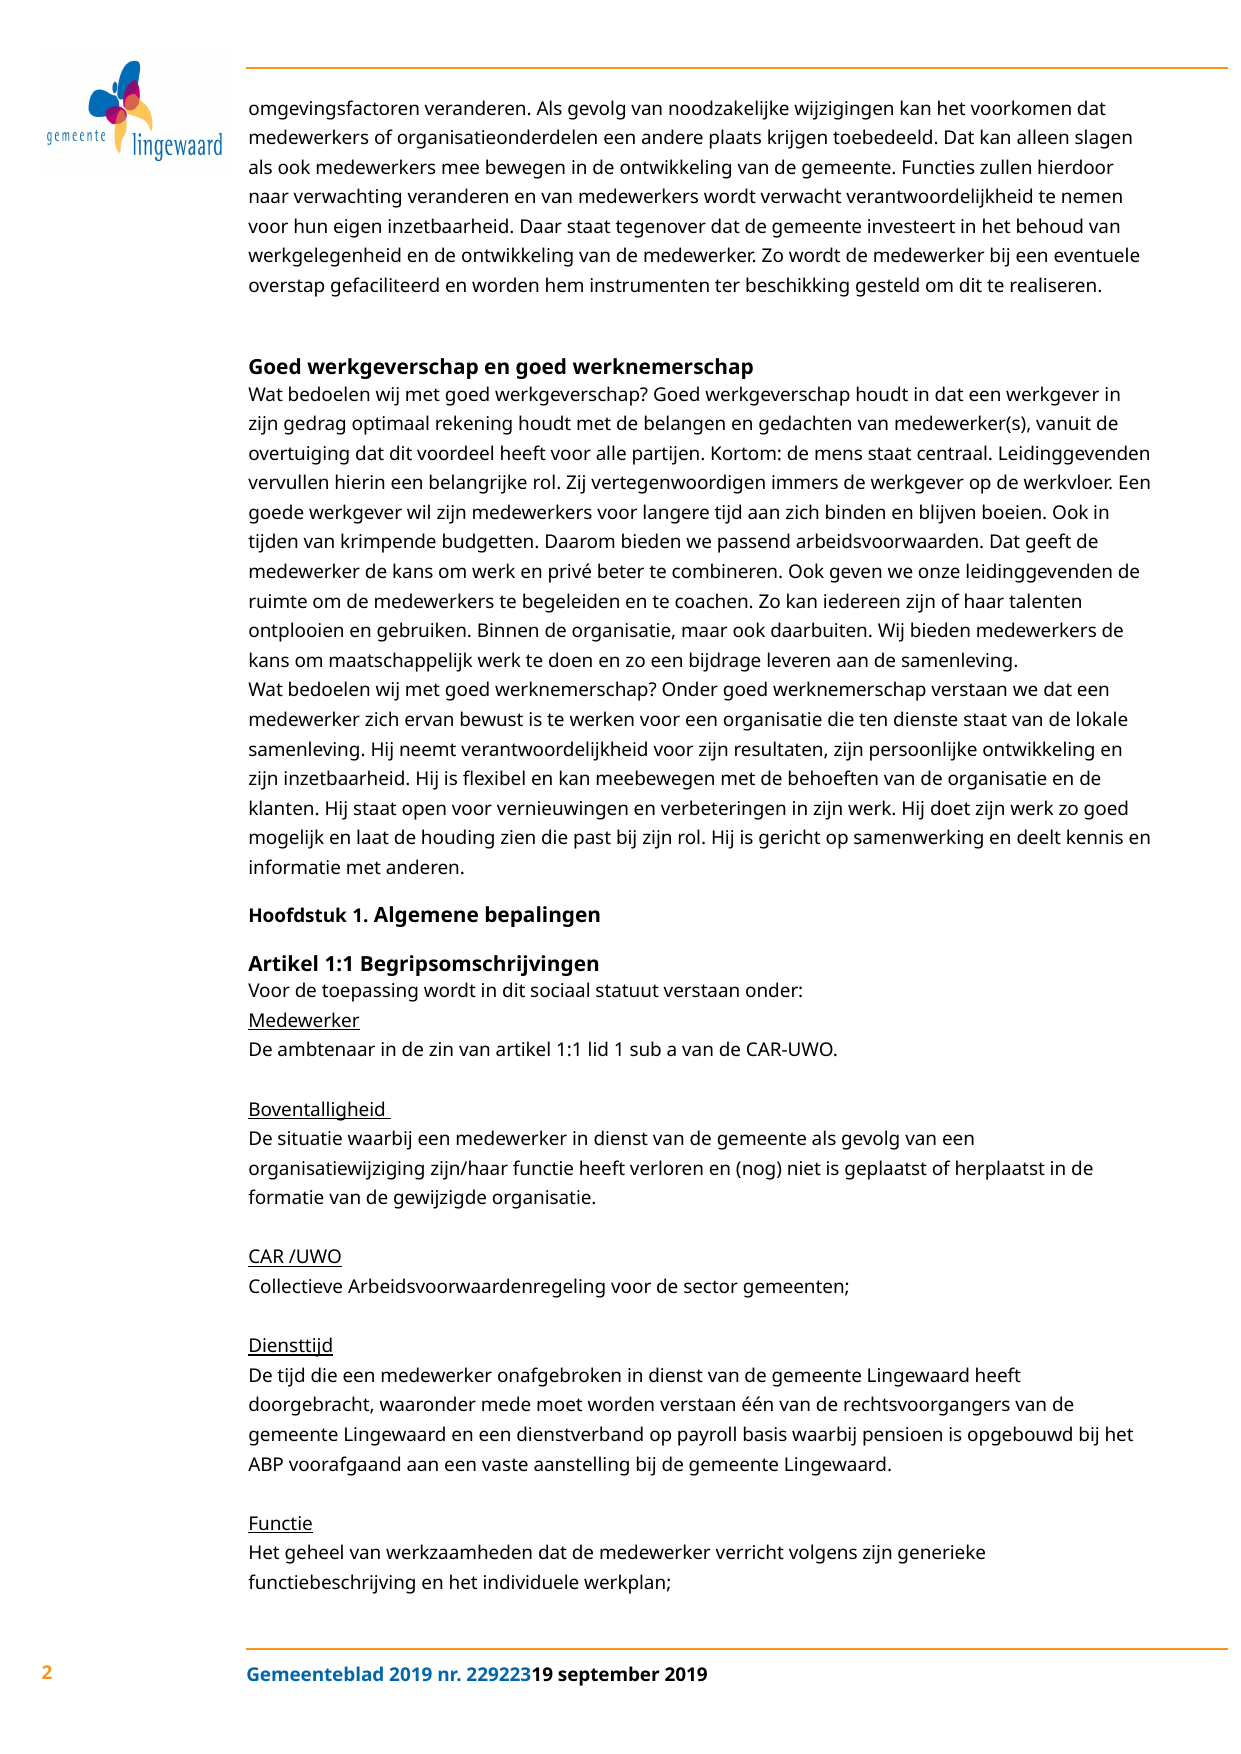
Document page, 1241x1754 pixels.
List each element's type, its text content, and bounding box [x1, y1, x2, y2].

text Wat bedoelen wij met goed werkgeverschap? Goed werkgeverschap houdt in dat een werkgever in zijn gedrag optimaal rekening houdt met de belangen en gedachten van medewerker(s), vanuit de overtuiging dat dit voordeel heeft voor alle partijen. Kortom: de mens staat centraal. Leidinggevenden vervullen hierin een belangrijke rol. Zij vertegenwoordigen immers de werkgever op de werkvloer. Een goede werkgever wil zijn medewerkers voor langere tijd aan zich binden en blijven boeien. Ook in tijden van krimpende budgetten. Daarom bieden we passend arbeidsvoorwaarden. Dat geeft de medewerker de kans om werk en privé beter te combineren. Ook geven we onze leidinggevenden de ruimte om de medewerkers te begeleiden en te coachen. Zo kan iedereen zijn of haar talenten ontplooien en gebruiken. Binnen de organisatie, maar ook daarbuiten. Wij bieden medewerkers de kans om maatschappelijk werk te doen en zo een bijdrage leveren aan de samenleving. [248, 381, 1152, 673]
text Goed werkgeverschap en goed werknemerschap [248, 352, 1152, 381]
text Boventalligheid [248, 1096, 1152, 1121]
text omgevingsfactoren veranderen. Als gevolg van noodzakelijke wijzigingen kan het voorkomen dat medewerkers of organisatieonderdelen een andere plaats krijgen toebedeeld. Dat kan alleen slagen als ook medewerkers mee bewegen in de ontwikkeling van de gemeente. Functies zullen hierdoor naar verwachting veranderen en van medewerkers wordt verwacht verantwoordelijkheid te nemen voor hun eigen inzetbaarheid. Daar staat tegenover dat de gemeente investeert in het behoud van werkgelegenheid en de ontwikkeling van de medewerker. Zo wordt de medewerker bij een eventuele overstap gefaciliteerd en worden hem instrumenten ter beschikking gesteld om dit te realiseren. [248, 95, 1152, 298]
picture [41, 47, 231, 172]
text Medewerker [248, 1007, 1152, 1033]
text De situatie waarbij een medewerker in dienst van de gemeente als gevolg van een organisatiewijziging zijn/haar functie heeft verloren en (nog) niet is geplaatst of herplaatst in de formatie van de gewijzigde organisatie. [248, 1125, 1152, 1210]
text Het geheel van werkzaamheden dat de medewerker verricht volgens zijn generieke functiebeschrijving en het individuele werkplan; [248, 1539, 1152, 1595]
text Functie [248, 1510, 1152, 1536]
text CAR /UWO [248, 1244, 1152, 1269]
text Wat bedoelen wij met goed werknemerschap? Onder goed werknemerschap verstaan we dat een medewerker zich ervan bewust is te werken voor een organisatie die ten dienste staat van de lokale samenleving. Hij neemt verantwoordelijkheid voor zijn resultaten, zijn persoonlijke ontwikkeling en zijn inzetbaarheid. Hij is flexibel en kan meebewegen met de behoeften van de organisatie en de klanten. Hij staat open voor vernieuwingen en verbeteringen in zijn werk. Hij doet zijn werk zo goed mogelijk en laat de houding zien die past bij zijn rol. Hij is gericht op samenwerking en deelt kennis en informatie met anderen. [248, 677, 1152, 880]
text Artikel 1:1 Begripsomschrijvingen [248, 949, 1152, 977]
text De tijd die een medewerker onafgebroken in dienst van de gemeente Lingewaard heeft doorgebracht, waaronder mede moet worden verstaan één van de rechtsvoorgangers van de gemeente Lingewaard en een dienstverband op payroll basis waarbij pensioen is opgebouwd bij het ABP voorafgaand aan een vaste aanstelling bij de gemeente Lingewaard. [248, 1362, 1152, 1476]
text De ambtenaar in de zin van artikel 1:1 lid 1 sub a van de CAR-UWO. [248, 1037, 1152, 1062]
text Collectieve Arbeidsvoorwaardenregeling voor de sector gemeenten; [248, 1273, 1152, 1299]
text Voor de toepassing wordt in dit sociaal statuut verstaan onder: [248, 977, 1152, 1003]
text Diensttijd [248, 1332, 1152, 1358]
text Hoofdstuk 1. Algemene bepalingen [248, 900, 1152, 928]
